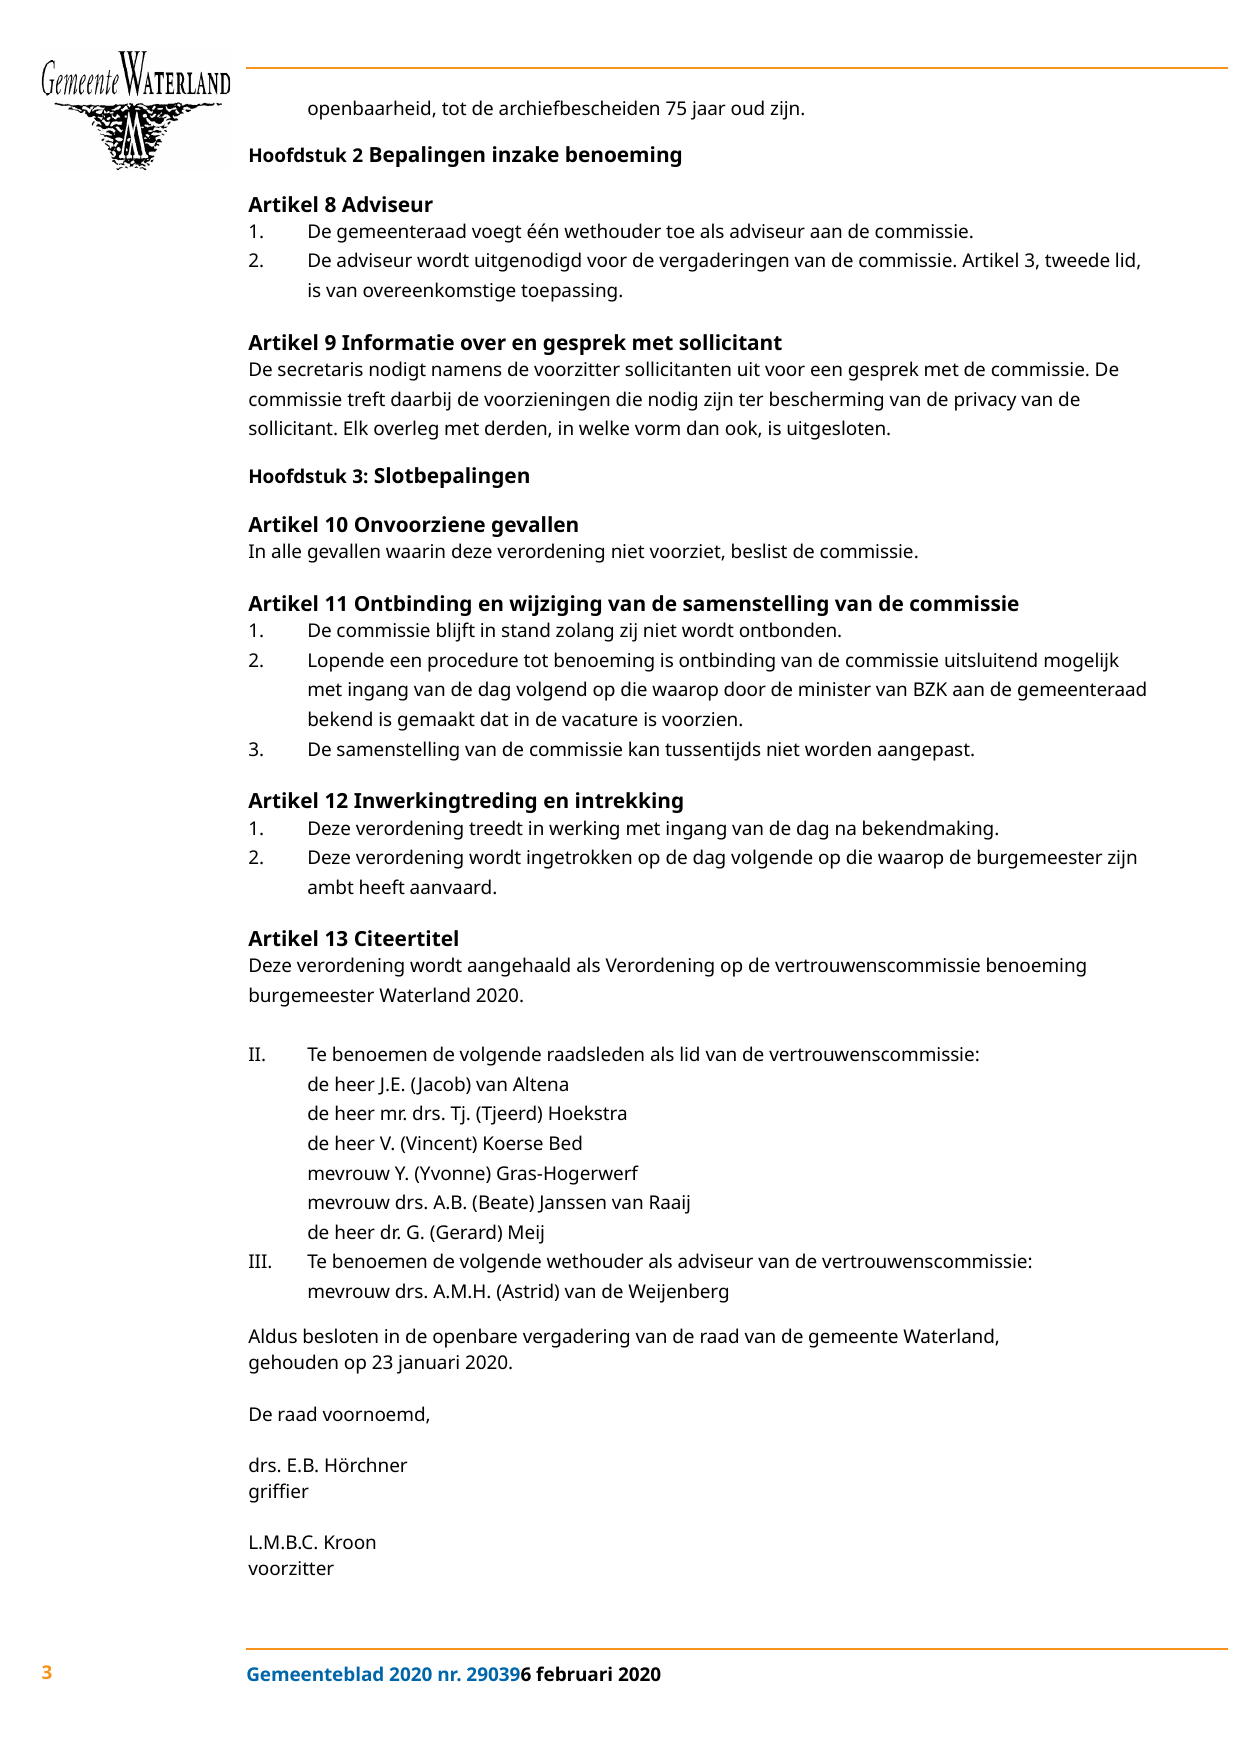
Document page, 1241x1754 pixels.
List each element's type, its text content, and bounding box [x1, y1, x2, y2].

list Lopende een procedure tot benoeming is ontbinding van de commissie uitsluitend mogelijk met ingang van de dag volgend op die waarop door de minister van BZK aan de gemeenteraad bekend is gemaakt dat in de vacature is voorzien. [248, 647, 1152, 732]
list Te benoemen de volgende wethouder als adviseur van de vertrouwenscommissie: [248, 1248, 1152, 1274]
list de heer mr. drs. Tj. (Tjeerd) Hoekstra [248, 1101, 1152, 1126]
text Hoofdstuk 3: Slotbepalingen [248, 461, 1152, 489]
list de heer J.E. (Jacob) van Altena [248, 1071, 1152, 1097]
list De adviseur wordt uitgenodigd voor de vergaderingen van de commissie. Artikel 3, tweede lid, is van overeenkomstige toepassing. [248, 248, 1152, 303]
text Artikel 12 Inwerkingtreding en intrekking [248, 786, 1152, 815]
text gehouden op 23 januari 2020. [248, 1349, 1152, 1375]
text De raad voornoemd, [248, 1401, 1152, 1427]
text griffier [248, 1478, 1152, 1504]
list mevrouw Y. (Yvonne) Gras-Hogerwerf [248, 1160, 1152, 1186]
list Te benoemen de volgende raadsleden als lid van de vertrouwenscommissie: [248, 1041, 1152, 1067]
picture [41, 47, 231, 172]
text L.M.B.C. Kroon [248, 1529, 1152, 1555]
text Artikel 11 Ontbinding en wijziging van de samenstelling van de commissie [248, 589, 1152, 617]
text In alle gevallen waarin deze verordening niet voorziet, beslist de commissie. [248, 539, 1152, 564]
list de heer V. (Vincent) Koerse Bed [248, 1130, 1152, 1156]
list openbaarheid, tot de archiefbescheiden 75 jaar oud zijn. [248, 95, 1152, 121]
list Deze verordening wordt ingetrokken op de dag volgende op die waarop de burgemeester zijn ambt heeft aanvaard. [248, 844, 1152, 899]
text De secretaris nodigt namens de voorzitter sollicitanten uit voor een gesprek met de commissie. De commissie treft daarbij de voorzieningen die nodig zijn ter bescherming van de privacy van de sollicitant. Elk overleg met derden, in welke vorm dan ook, is uitgesloten. [248, 356, 1152, 441]
text voorzitter [248, 1555, 1152, 1581]
text Aldus besloten in de openbare vergadering van de raad van de gemeente Waterland, [248, 1324, 1152, 1349]
list mevrouw drs. A.M.H. (Astrid) van de Weijenberg [248, 1278, 1152, 1304]
list Deze verordening treedt in werking met ingang van de dag na bekendmaking. [248, 815, 1152, 840]
text Deze verordening wordt aangehaald als Verordening op de vertrouwenscommissie benoeming burgemeester Waterland 2020. [248, 953, 1152, 1008]
text Artikel 13 Citeertitel [248, 924, 1152, 953]
list De samenstelling van de commissie kan tussentijds niet worden aangepast. [248, 736, 1152, 762]
list De gemeenteraad voegt één wethouder toe als adviseur aan de commissie. [248, 218, 1152, 244]
list de heer dr. G. (Gerard) Meij [248, 1219, 1152, 1245]
text Hoofdstuk 2 Bepalingen inzake benoeming [248, 140, 1152, 169]
text Artikel 10 Onvoorziene gevallen [248, 510, 1152, 539]
text Artikel 9 Informatie over en gesprek met sollicitant [248, 328, 1152, 356]
text Artikel 8 Adviseur [248, 190, 1152, 218]
list mevrouw drs. A.B. (Beate) Janssen van Raaij [248, 1189, 1152, 1215]
list De commissie blijft in stand zolang zij niet wordt ontbonden. [248, 617, 1152, 643]
text drs. E.B. Hörchner [248, 1452, 1152, 1478]
